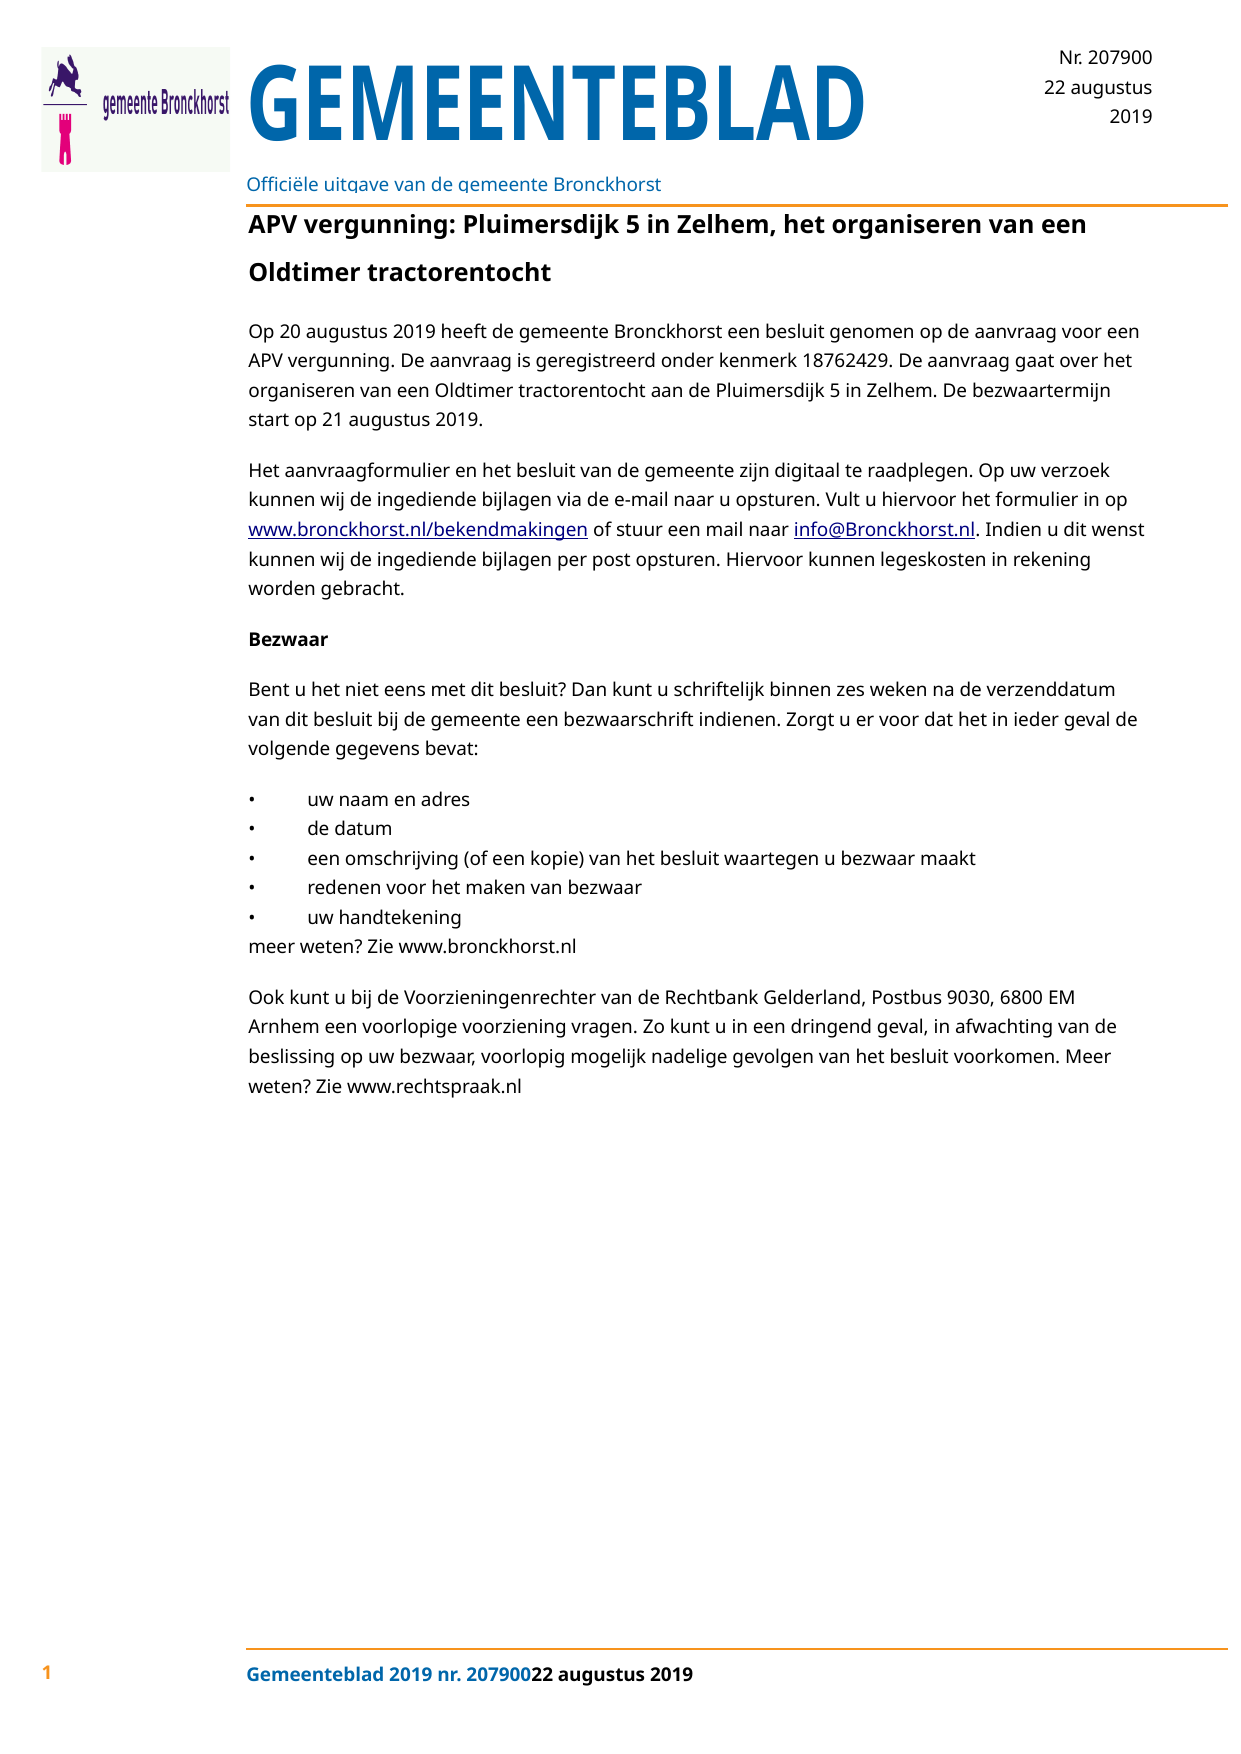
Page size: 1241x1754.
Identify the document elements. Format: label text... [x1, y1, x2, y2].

text Bezwaar [248, 626, 1152, 652]
picture [41, 47, 231, 172]
list de datum [248, 815, 1152, 841]
list redenen voor het maken van bezwaar [248, 874, 1152, 900]
text Ook kunt u bij de Voorzieningenrechter van de Rechtbank Gelderland, Postbus 9030, 6800 EM Arnhem een voorlopige voorziening vragen. Zo kunt u in een dringend geval, in afwachting van de beslissing op uw bezwaar, voorlopig mogelijk nadelige gevolgen van het besluit voorkomen. Meer weten? Zie www.rechtspraak.nl [248, 984, 1152, 1099]
text Het aanvraagformulier en het besluit van de gemeente zijn digitaal te raadplegen. Op uw verzoek kunnen wij de ingediende bijlagen via de e-mail naar u opsturen. Vult u hiervoor het formulier in op www.bronckhorst.nl/bekendmakingen of stuur een mail naar info@Bronckhorst.nl. Indien u dit wenst kunnen wij de ingediende bijlagen per post opsturen. Hiervoor kunnen legeskosten in rekening worden gebracht. [248, 457, 1152, 601]
list een omschrijving (of een kopie) van het besluit waartegen u bezwaar maakt [248, 845, 1152, 871]
text APV vergunning: Pluimersdijk 5 in Zelhem, het organiseren van een Oldtimer tractorentocht [248, 207, 1152, 288]
text meer weten? Zie www.bronckhorst.nl [248, 934, 1152, 959]
list uw naam en adres [248, 786, 1152, 812]
text Op 20 augustus 2019 heeft de gemeente Bronckhorst een besluit genomen op de aanvraag voor een APV vergunning. De aanvraag is geregistreerd onder kenmerk 18762429. De aanvraag gaat over het organiseren van een Oldtimer tractorentocht aan de Pluimersdijk 5 in Zelhem. De bezwaartermijn start op 21 augustus 2019. [248, 318, 1152, 432]
list uw handtekening [248, 904, 1152, 930]
text Bent u het niet eens met dit besluit? Dan kunt u schriftelijk binnen zes weken na de verzenddatum van dit besluit bij de gemeente een bezwaarschrift indienen. Zorgt u er voor dat het in ieder geval de volgende gegevens bevat: [248, 676, 1152, 761]
